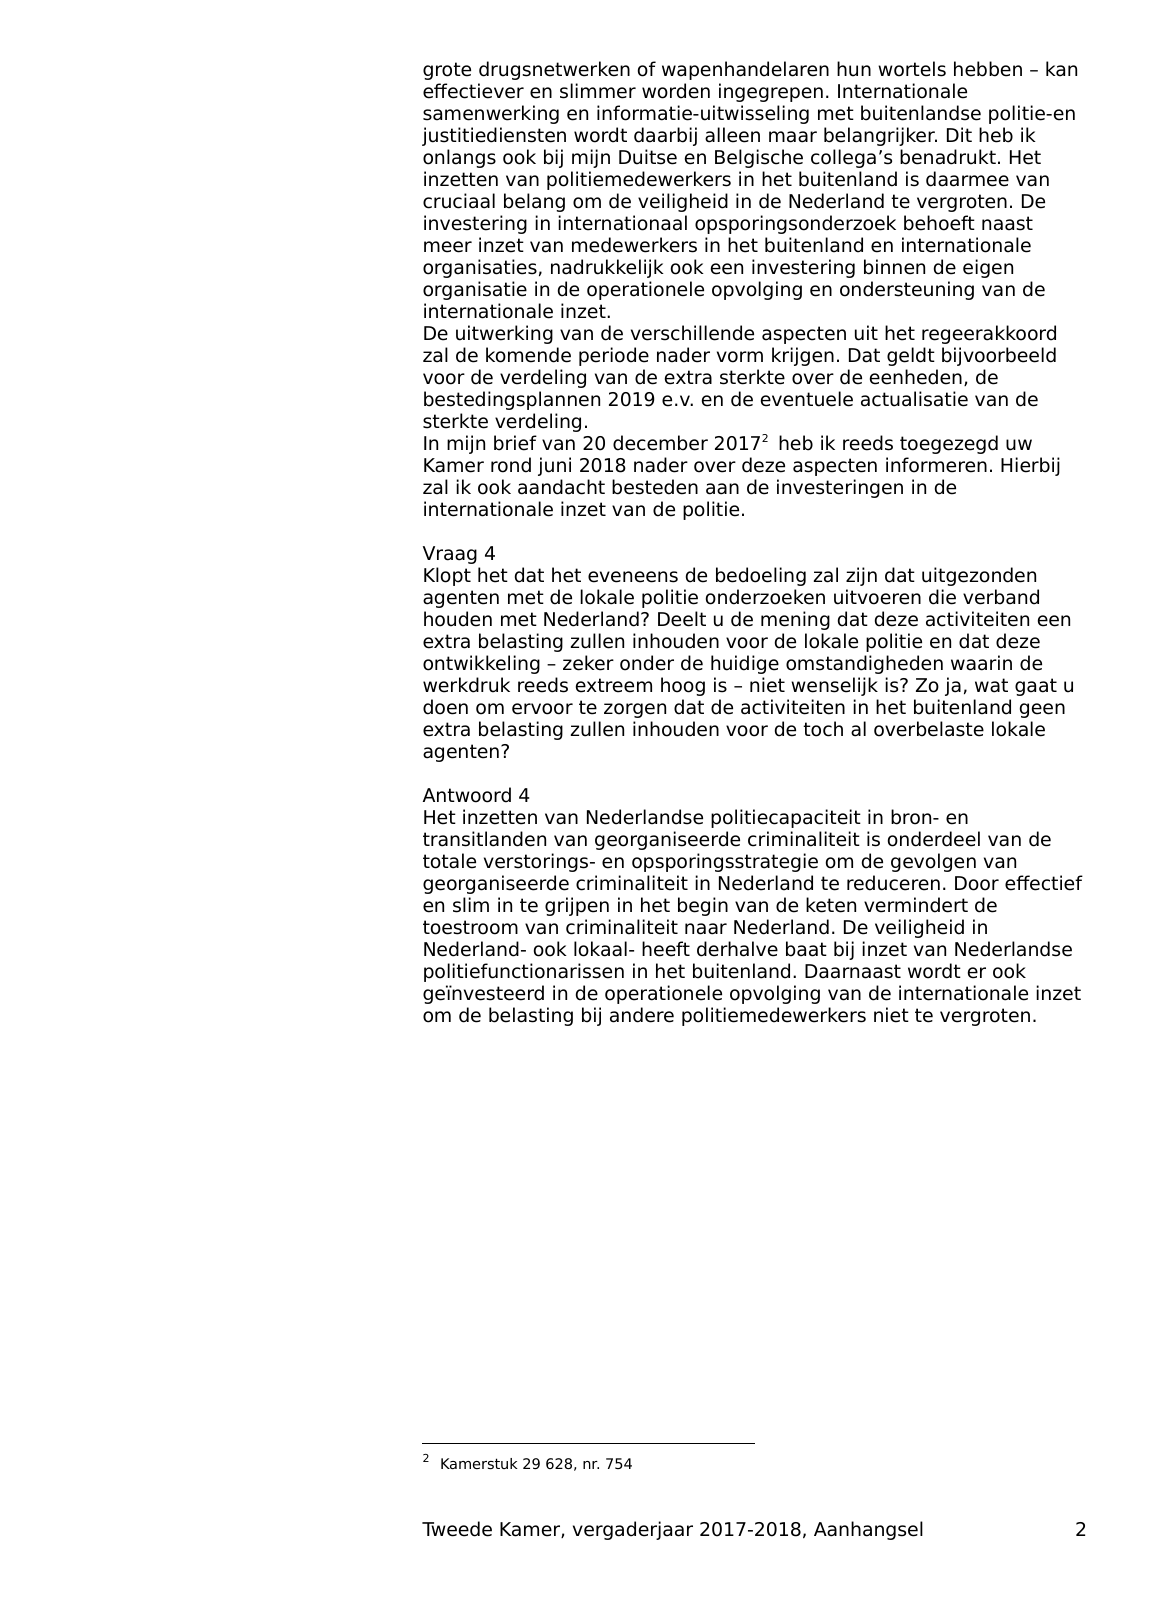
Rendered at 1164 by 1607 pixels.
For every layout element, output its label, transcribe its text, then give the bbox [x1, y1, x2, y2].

text Kamerstuk 29 628, nr. 754 [422, 1452, 1087, 1474]
text Antwoord 4 [422, 785, 1087, 807]
text Het inzetten van Nederlandse politiecapaciteit in bron- en transitlanden van georganiseerde criminaliteit is onderdeel van de totale verstorings- en opsporingsstrategie om de gevolgen van georganiseerde criminaliteit in Nederland te reduceren. Door effectief en slim in te grijpen in het begin van de keten vermindert de toestroom van criminaliteit naar Nederland. De veiligheid in Nederland- ook lokaal- heeft derhalve baat bij inzet van Nederlandse politiefunctionarissen in het buitenland. Daarnaast wordt er ook geïnvesteerd in de operationele opvolging van de internationale inzet om de belasting bij andere politiemedewerkers niet te vergroten. [422, 807, 1087, 1027]
text grote drugsnetwerken of wapenhandelaren hun wortels hebben – kan effectiever en slimmer worden ingegrepen. Internationale samenwerking en informatie-uitwisseling met buitenlandse politie-en justitiediensten wordt daarbij alleen maar belangrijker. Dit heb ik onlangs ook bij mijn Duitse en Belgische collega’s benadrukt. Het inzetten van politiemedewerkers in het buitenland is daarmee van cruciaal belang om de veiligheid in de Nederland te vergroten. De investering in internationaal opsporingsonderzoek behoeft naast meer inzet van medewerkers in het buitenland en internationale organisaties, nadrukkelijk ook een investering binnen de eigen organisatie in de operationele opvolging en ondersteuning van de internationale inzet. [422, 59, 1087, 323]
text In mijn brief van 20 december 2017 heb ik reeds toegezegd uw Kamer rond juni 2018 nader over deze aspecten informeren. Hierbij zal ik ook aandacht besteden aan de investeringen in de internationale inzet van de politie. [422, 433, 1087, 521]
text Klopt het dat het eveneens de bedoeling zal zijn dat uitgezonden agenten met de lokale politie onderzoeken uitvoeren die verband houden met Nederland? Deelt u de mening dat deze activiteiten een extra belasting zullen inhouden voor de lokale politie en dat deze ontwikkeling – zeker onder de huidige omstandigheden waarin de werkdruk reeds extreem hoog is – niet wenselijk is? Zo ja, wat gaat u doen om ervoor te zorgen dat de activiteiten in het buitenland geen extra belasting zullen inhouden voor de toch al overbelaste lokale agenten? [422, 565, 1087, 763]
text Vraag 4 [422, 543, 1087, 565]
text De uitwerking van de verschillende aspecten uit het regeerakkoord zal de komende periode nader vorm krijgen. Dat geldt bijvoorbeeld voor de verdeling van de extra sterkte over de eenheden, de bestedingsplannen 2019 e.v. en de eventuele actualisatie van de sterkte verdeling. [422, 323, 1087, 433]
